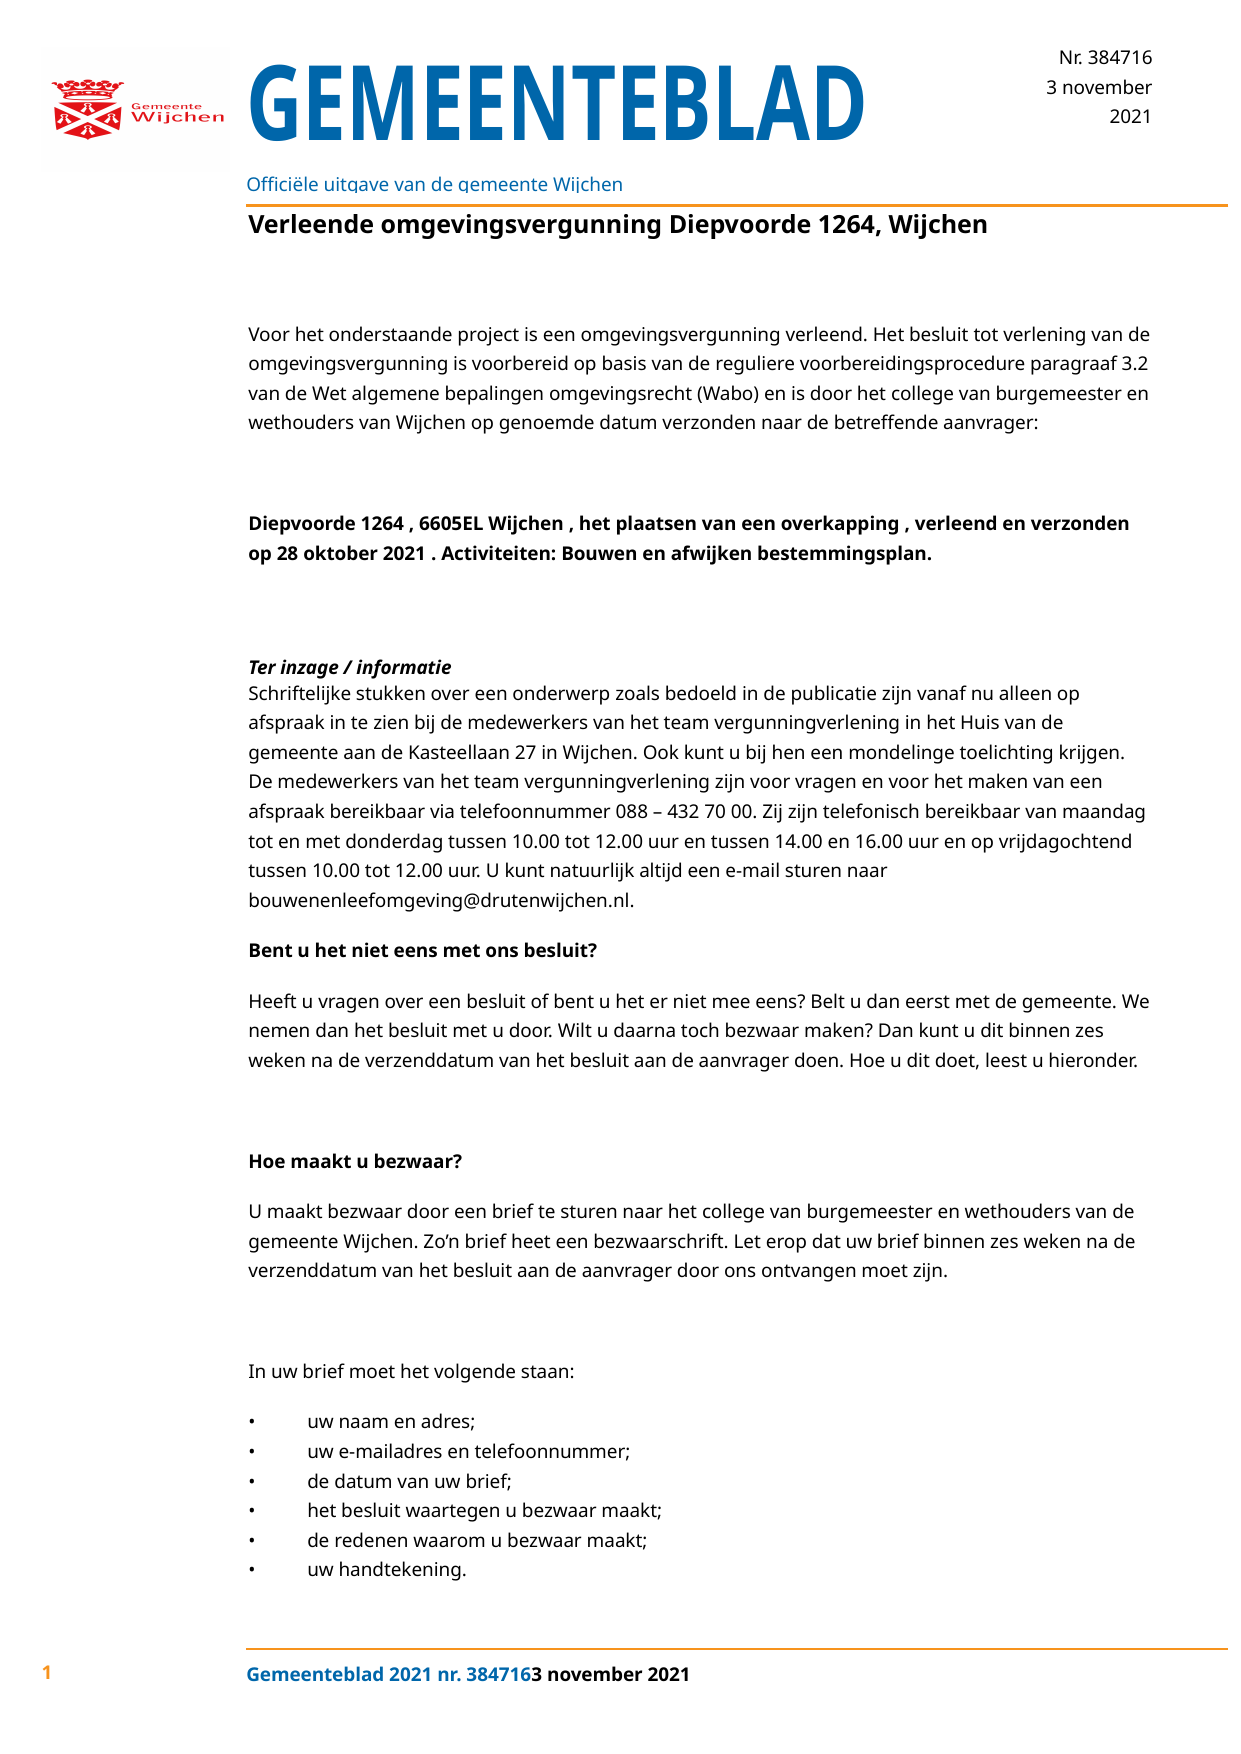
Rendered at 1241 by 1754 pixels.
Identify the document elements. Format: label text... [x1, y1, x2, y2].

text Ter inzage / informatie [248, 654, 1152, 680]
list de redenen waarom u bezwaar maakt; [248, 1527, 1152, 1553]
list uw e-mailadres en telefoonnummer; [248, 1438, 1152, 1464]
text Heeft u vragen over een besluit of bent u het er niet mee eens? Belt u dan eerst met de gemeente. We nemen dan het besluit met u door. Wilt u daarna toch bezwaar maken? Dan kunt u dit binnen zes weken na de verzenddatum van het besluit aan de aanvrager doen. Hoe u dit doet, leest u hieronder. [248, 988, 1152, 1073]
picture [41, 47, 231, 172]
text Voor het onderstaande project is een omgevingsvergunning verleend. Het besluit tot verlening van de omgevingsvergunning is voorbereid op basis van de reguliere voorbereidingsprocedure paragraaf 3.2 van de Wet algemene bepalingen omgevingsrecht (Wabo) en is door het college van burgemeester en wethouders van Wijchen op genoemde datum verzonden naar de betreffende aanvrager: [248, 321, 1152, 435]
text Verleende omgevingsvergunning Diepvoorde 1264, Wijchen [248, 207, 1152, 241]
text U maakt bezwaar door een brief te sturen naar het college van burgemeester en wethouders van de gemeente Wijchen. Zo’n brief heet een bezwaarschrift. Let erop dat uw brief binnen zes weken na de verzenddatum van het besluit aan de aanvrager door ons ontvangen moet zijn. [248, 1198, 1152, 1283]
text Hoe maakt u bezwaar? [248, 1148, 1152, 1174]
text Schriftelijke stukken over een onderwerp zoals bedoeld in de publicatie zijn vanaf nu alleen op afspraak in te zien bij de medewerkers van het team vergunningverlening in het Huis van de gemeente aan de Kasteellaan 27 in Wijchen. Ook kunt u bij hen een mondelinge toelichting krijgen. De medewerkers van het team vergunningverlening zijn voor vragen en voor het maken van een afspraak bereikbaar via telefoonnummer 088 – 432 70 00. Zij zijn telefonisch bereikbaar van maandag tot en met donderdag tussen 10.00 tot 12.00 uur en tussen 14.00 en 16.00 uur en op vrijdagochtend tussen 10.00 tot 12.00 uur. U kunt natuurlijk altijd een e-mail sturen naar bouwenenleefomgeving@drutenwijchen.nl. [248, 680, 1152, 913]
text Bent u het niet eens met ons besluit? [248, 937, 1152, 963]
text Diepvoorde 1264 , 6605EL Wijchen , het plaatsen van een overkapping , verleend en verzonden op 28 oktober 2021 . Activiteiten: Bouwen en afwijken bestemmingsplan. [248, 510, 1152, 566]
list uw naam en adres; [248, 1409, 1152, 1434]
list het besluit waartegen u bezwaar maakt; [248, 1497, 1152, 1523]
list de datum van uw brief; [248, 1468, 1152, 1494]
text In uw brief moet het volgende staan: [248, 1358, 1152, 1384]
list uw handtekening. [248, 1557, 1152, 1582]
